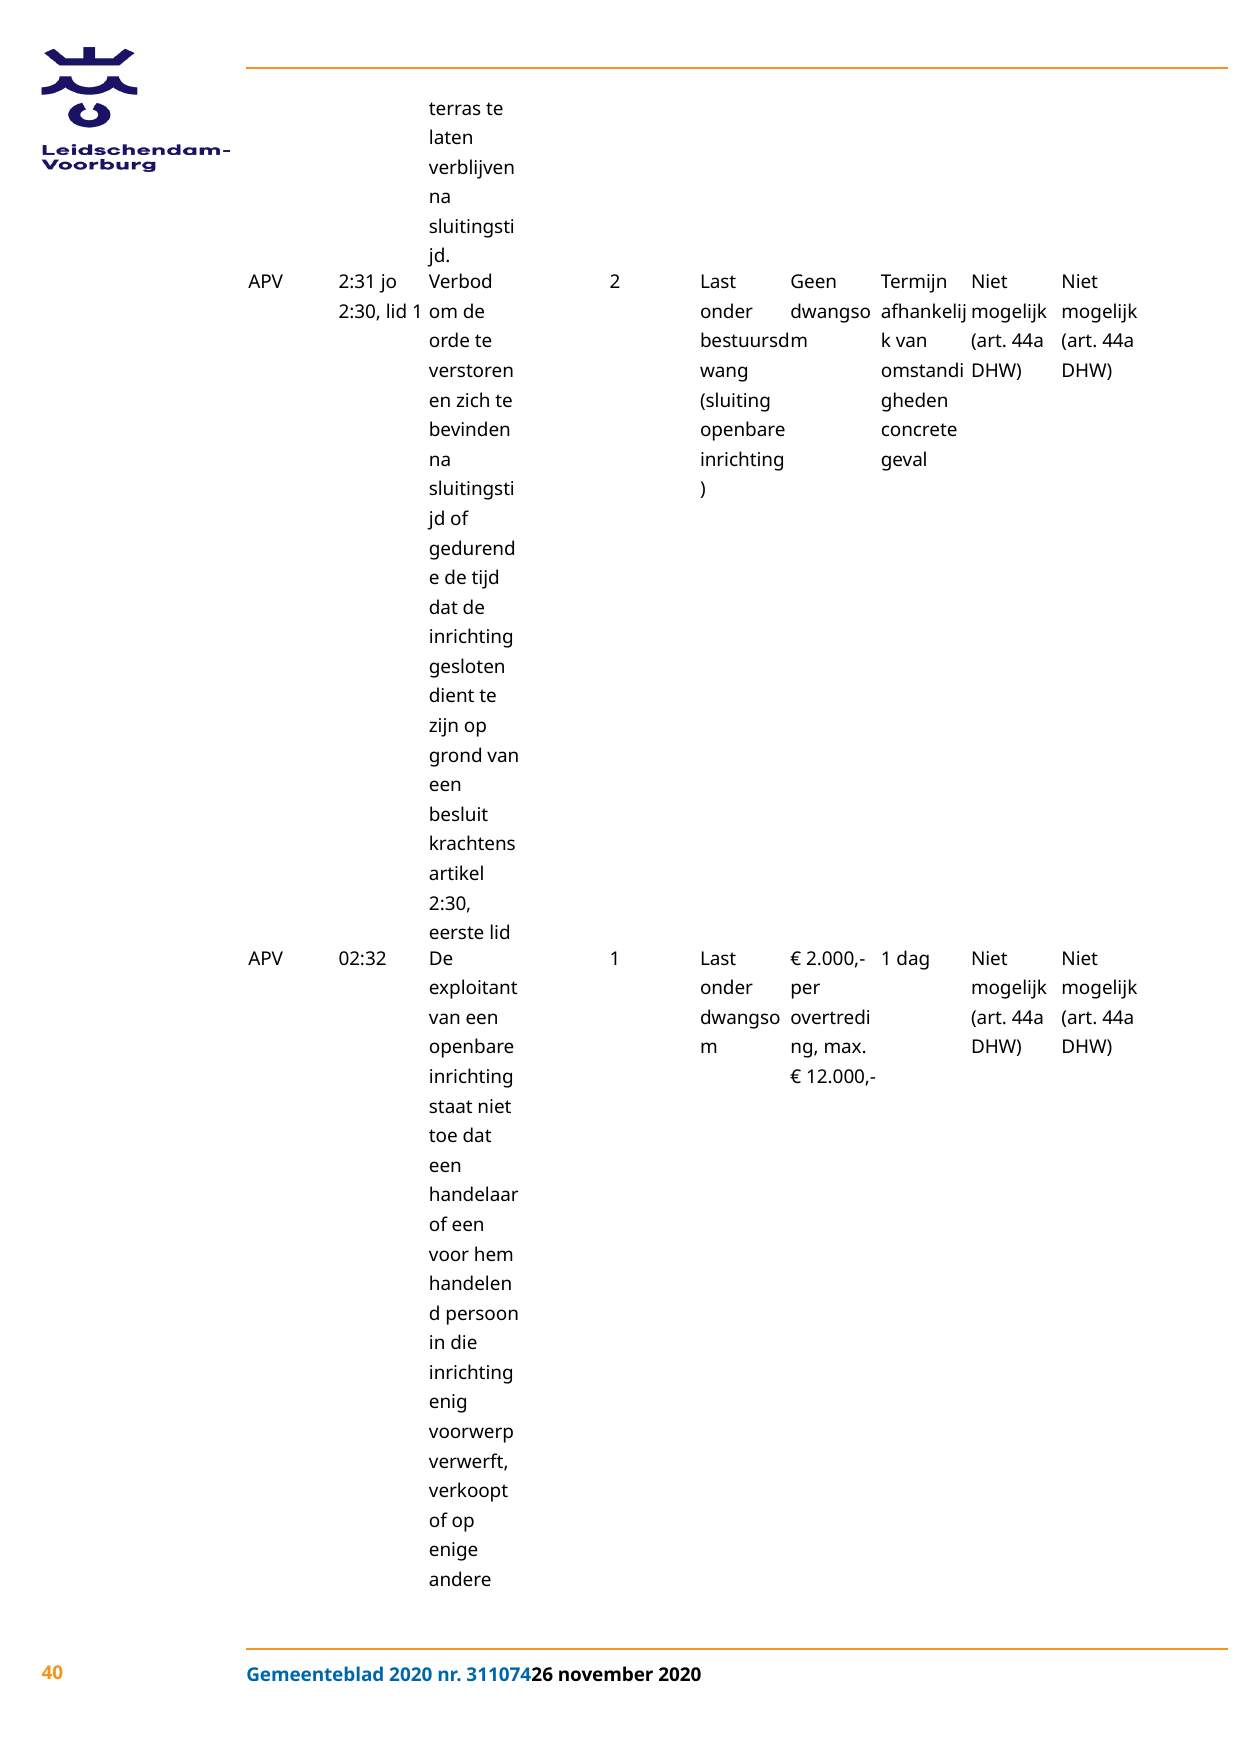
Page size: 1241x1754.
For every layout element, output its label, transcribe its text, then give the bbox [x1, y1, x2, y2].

table_cell Last onder bestuursdwang (sluiting openbare inrichting) [700, 269, 790, 945]
table_cell [700, 95, 790, 268]
table_cell 02:32 [338, 945, 429, 1592]
table_cell 1 dag [881, 945, 971, 1592]
table_cell Verbod om de orde te verstoren en zich te bevinden na sluitingstijd of gedurende de tijd dat de inrichting gesloten dient te zijn op grond van een besluit krachtens artikel 2:30, eerste lid [429, 269, 519, 945]
table_cell [881, 95, 971, 268]
table_cell Niet mogelijk (art. 44a DHW) [971, 945, 1061, 1592]
table_cell Termijn afhankelijk van omstandigheden concrete geval [881, 269, 971, 945]
table_cell De exploitant van een openbare inrichting staat niet toe dat een handelaar of een voor hem handelend persoon in die inrichting enig voorwerp verwerft, verkoopt of op enige andere [429, 945, 519, 1592]
table_cell APV [248, 269, 338, 945]
picture [41, 47, 231, 172]
table_cell 2:31 jo 2:30, lid 1 [338, 269, 429, 945]
table_cell [248, 95, 338, 268]
table_cell € 2.000,- per overtreding, max. € 12.000,- [790, 945, 881, 1592]
table_cell Last onder dwangsom [700, 945, 790, 1592]
table_cell [519, 945, 609, 1592]
table_cell [971, 95, 1061, 268]
table_cell [1061, 95, 1152, 268]
table_cell terras te laten verblijven na sluitingstijd. [429, 95, 519, 268]
table_cell Geen dwangsom [790, 269, 881, 945]
table_cell [519, 269, 609, 945]
table_cell [609, 95, 700, 268]
table_cell APV [248, 945, 338, 1592]
table_cell [338, 95, 429, 268]
table_cell 2 [609, 269, 700, 945]
table_cell Niet mogelijk (art. 44a DHW) [1061, 945, 1152, 1592]
table_cell [790, 95, 881, 268]
table_cell [519, 95, 609, 268]
table_cell 1 [609, 945, 700, 1592]
table_cell Niet mogelijk (art. 44a DHW) [971, 269, 1061, 945]
table_cell Niet mogelijk (art. 44a DHW) [1061, 269, 1152, 945]
